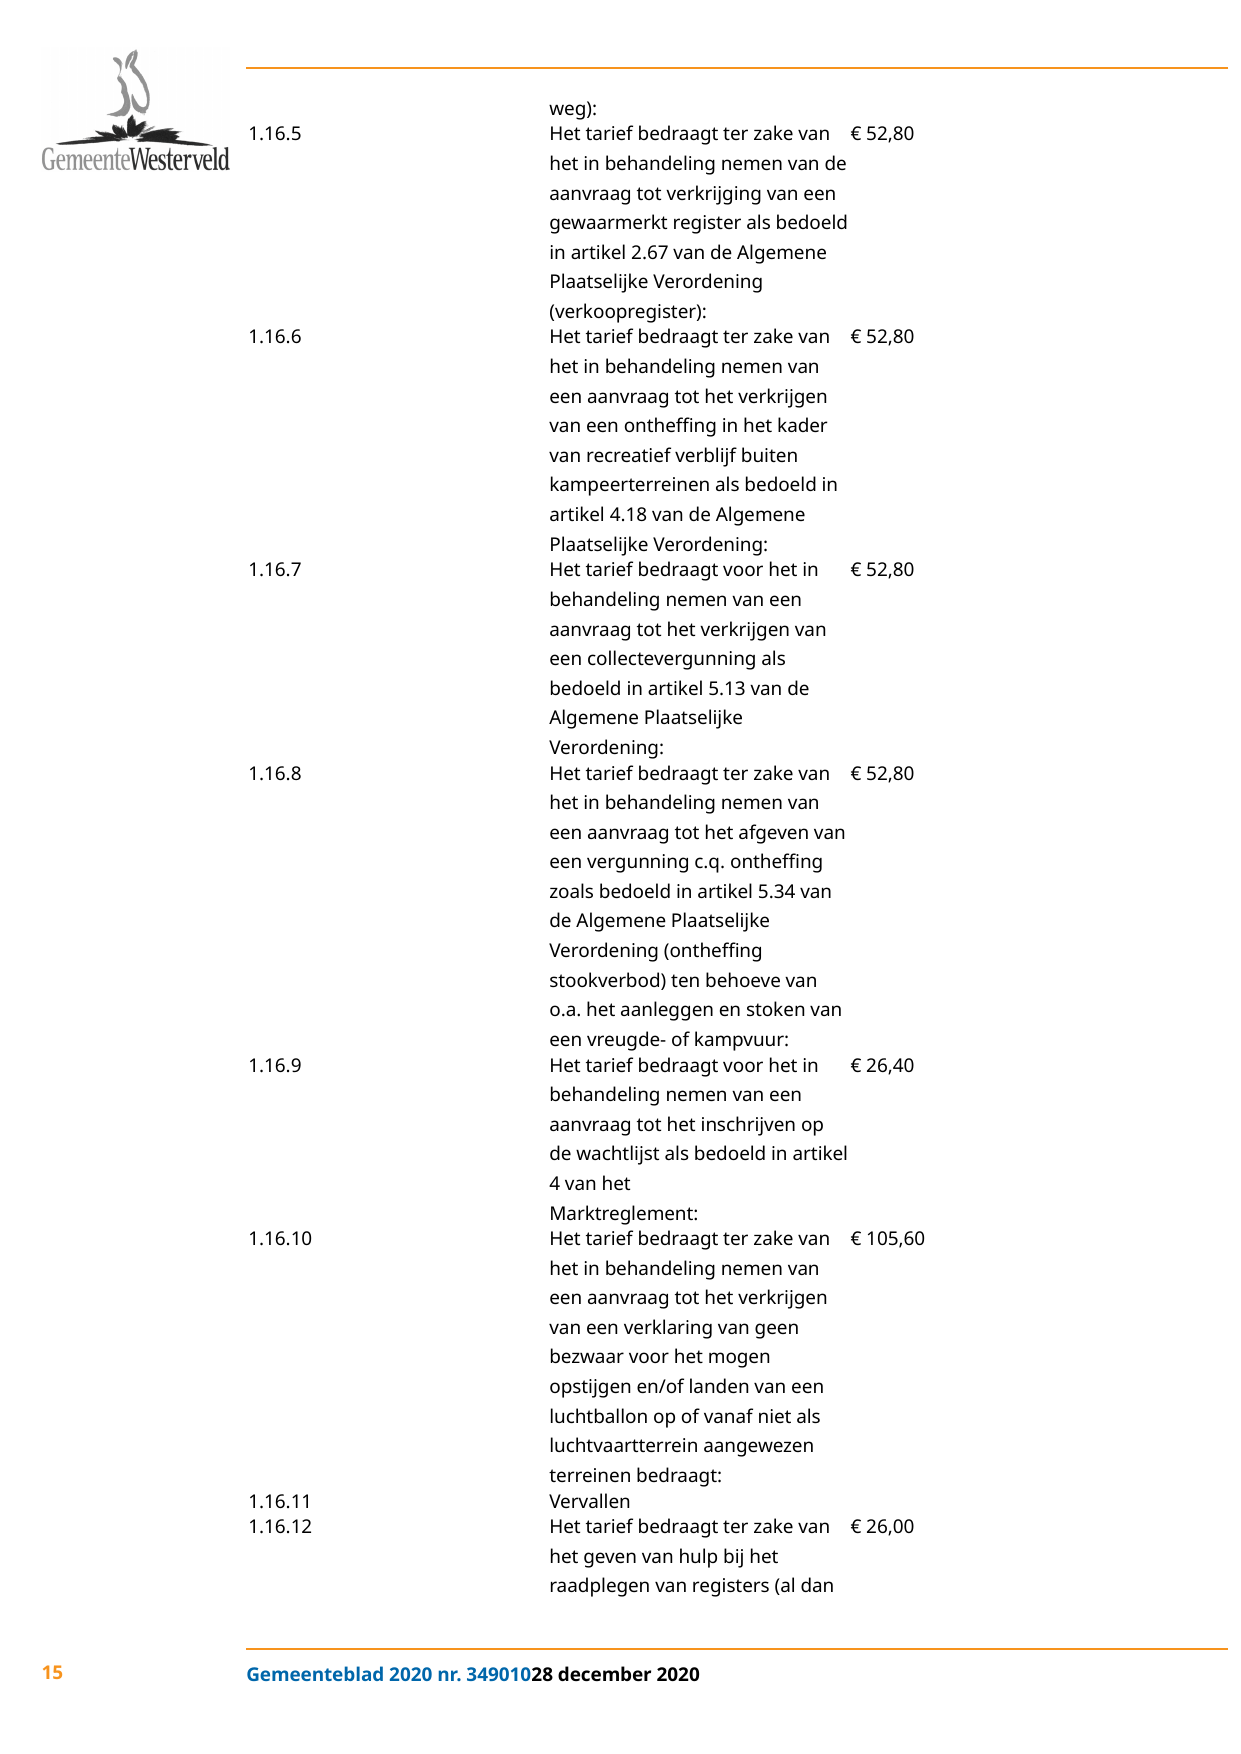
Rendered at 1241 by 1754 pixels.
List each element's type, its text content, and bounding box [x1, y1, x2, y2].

table_cell 1.16.5 [248, 121, 549, 324]
table_cell € 52,80 [850, 557, 1152, 760]
table_cell weg): [549, 95, 850, 121]
table_cell Het tarief bedraagt ter zake van het in behandeling nemen van een aanvraag tot het verkrijgen van een verklaring van geen bezwaar voor het mogen opstijgen en/of landen van een luchtballon op of vanaf niet als luchtvaartterrein aangewezen terreinen bedraagt: [549, 1225, 850, 1488]
table_cell Het tarief bedraagt ter zake van het geven van hulp bij het raadplegen van registers (al dan [549, 1514, 850, 1598]
table_cell [850, 95, 1152, 121]
table_cell 1.16.6 [248, 324, 549, 557]
table_cell € 26,00 [850, 1514, 1152, 1598]
table_cell € 26,40 [850, 1052, 1152, 1225]
table_cell € 52,80 [850, 760, 1152, 1052]
table_cell 1.16.8 [248, 760, 549, 1052]
table_cell € 52,80 [850, 324, 1152, 557]
table_cell Vervallen [549, 1488, 850, 1513]
table_cell Het tarief bedraagt voor het in behandeling nemen van een aanvraag tot het inschrijven op de wachtlijst als bedoeld in artikel 4 van het Marktreglement: [549, 1052, 850, 1225]
table_cell 1.16.11 [248, 1488, 549, 1513]
table_cell Het tarief bedraagt voor het in behandeling nemen van een aanvraag tot het verkrijgen van een collectevergunning als bedoeld in artikel 5.13 van de Algemene Plaatselijke Verordening: [549, 557, 850, 760]
picture [41, 47, 231, 172]
table_cell Het tarief bedraagt ter zake van het in behandeling nemen van een aanvraag tot het verkrijgen van een ontheffing in het kader van recreatief verblijf buiten kampeerterreinen als bedoeld in artikel 4.18 van de Algemene Plaatselijke Verordening: [549, 324, 850, 557]
table_cell € 105,60 [850, 1225, 1152, 1488]
table_cell 1.16.12 [248, 1514, 549, 1598]
table_cell 1.16.7 [248, 557, 549, 760]
table_cell € 52,80 [850, 121, 1152, 324]
table_cell 1.16.9 [248, 1052, 549, 1225]
table_cell 1.16.10 [248, 1225, 549, 1488]
table_cell [850, 1488, 1152, 1513]
table_cell Het tarief bedraagt ter zake van het in behandeling nemen van de aanvraag tot verkrijging van een gewaarmerkt register als bedoeld in artikel 2.67 van de Algemene Plaatselijke Verordening (verkoopregister): [549, 121, 850, 324]
table_cell [248, 95, 549, 121]
table_cell Het tarief bedraagt ter zake van het in behandeling nemen van een aanvraag tot het afgeven van een vergunning c.q. ontheffing zoals bedoeld in artikel 5.34 van de Algemene Plaatselijke Verordening (ontheffing stookverbod) ten behoeve van o.a. het aanleggen en stoken van een vreugde- of kampvuur: [549, 760, 850, 1052]
